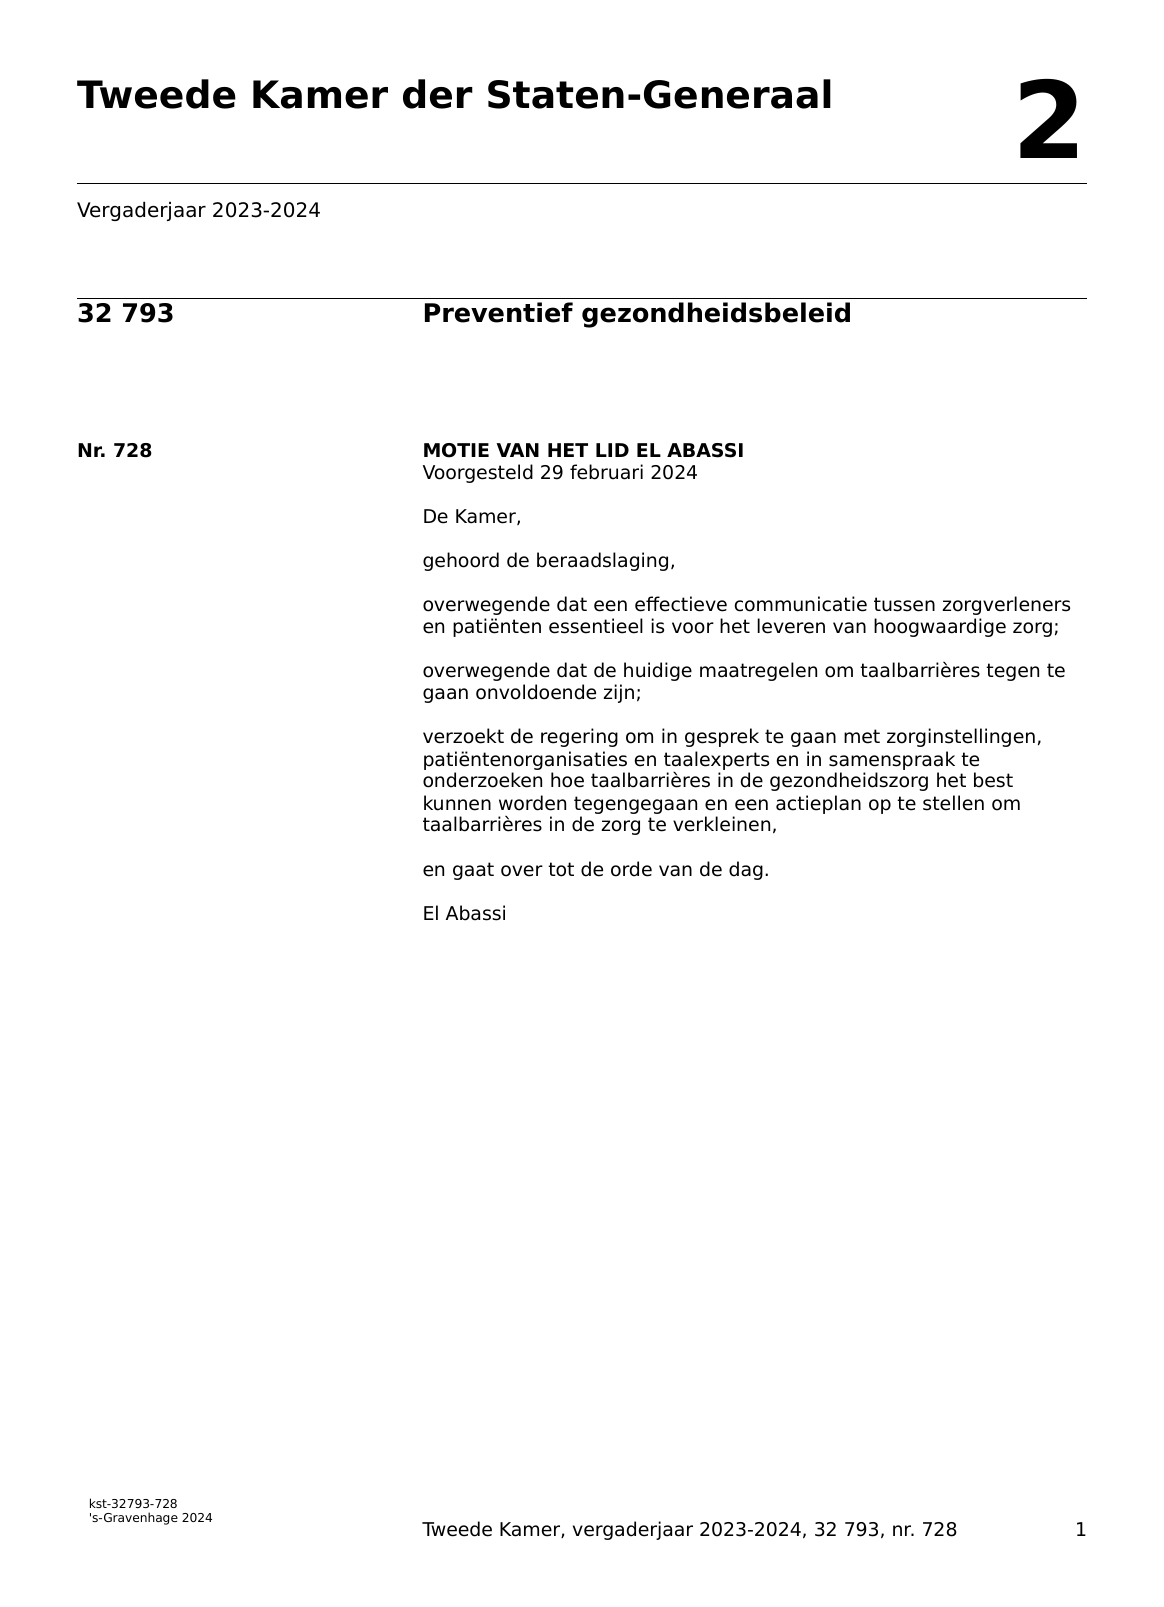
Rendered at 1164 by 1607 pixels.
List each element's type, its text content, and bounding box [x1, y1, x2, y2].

text kst-32793-728 [88, 1497, 323, 1511]
text en gaat over tot de orde van de dag. [422, 858, 1087, 881]
text overwegende dat een effectieve communicatie tussen zorgverleners en patiënten essentieel is voor het leveren van hoogwaardige zorg; [422, 594, 1087, 638]
subtitle 32 793 Preventief gezondheidsbeleid [77, 299, 1087, 329]
text gehoord de beraadslaging, [422, 550, 1087, 572]
text El Abassi [422, 903, 1087, 925]
table_cell Vergaderjaar 2023-2024 [77, 184, 1087, 298]
text De Kamer, [422, 506, 1087, 528]
text Voorgesteld 29 februari 2024 [422, 462, 1087, 484]
subtitle Nr. 728 MOTIE VAN HET LID EL ABASSI [77, 440, 1087, 462]
table_header 2 [886, 59, 1087, 183]
table_header Tweede Kamer der Staten-Generaal [77, 59, 886, 183]
text verzoekt de regering om in gesprek te gaan met zorginstellingen, patiëntenorganisaties en taalexperts en in samenspraak te onderzoeken hoe taalbarrières in de gezondheidszorg het best kunnen worden tegengegaan en een actieplan op te stellen om taalbarrières in de zorg te verkleinen, [422, 726, 1087, 836]
text overwegende dat de huidige maatregelen om taalbarrières tegen te gaan onvoldoende zijn; [422, 660, 1087, 704]
text 's-Gravenhage 2024 [88, 1511, 323, 1525]
